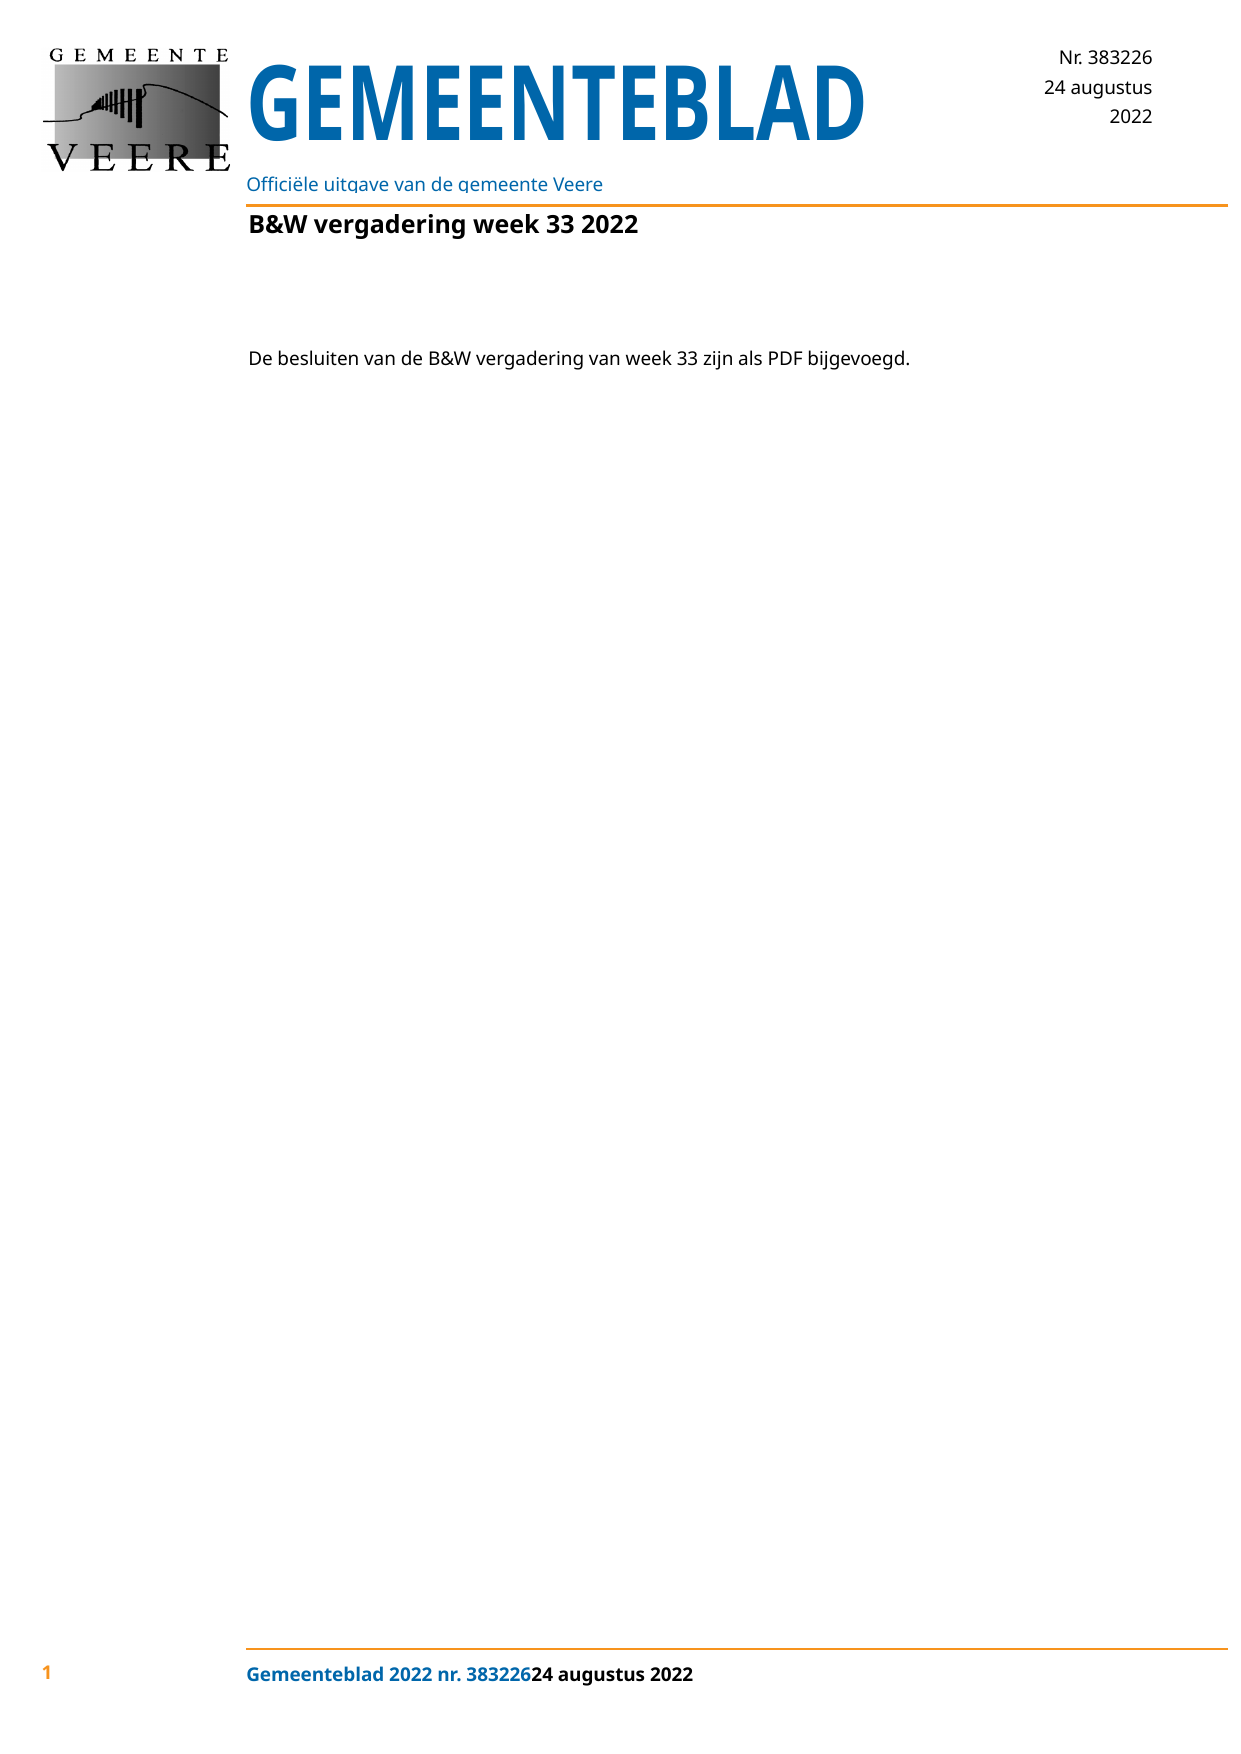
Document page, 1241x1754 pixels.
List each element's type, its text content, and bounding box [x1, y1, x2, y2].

picture [41, 47, 231, 172]
text De besluiten van de B&W vergadering van week 33 zijn als PDF bijgevoegd. [248, 345, 1152, 371]
text B&W vergadering week 33 2022 [248, 207, 1152, 241]
